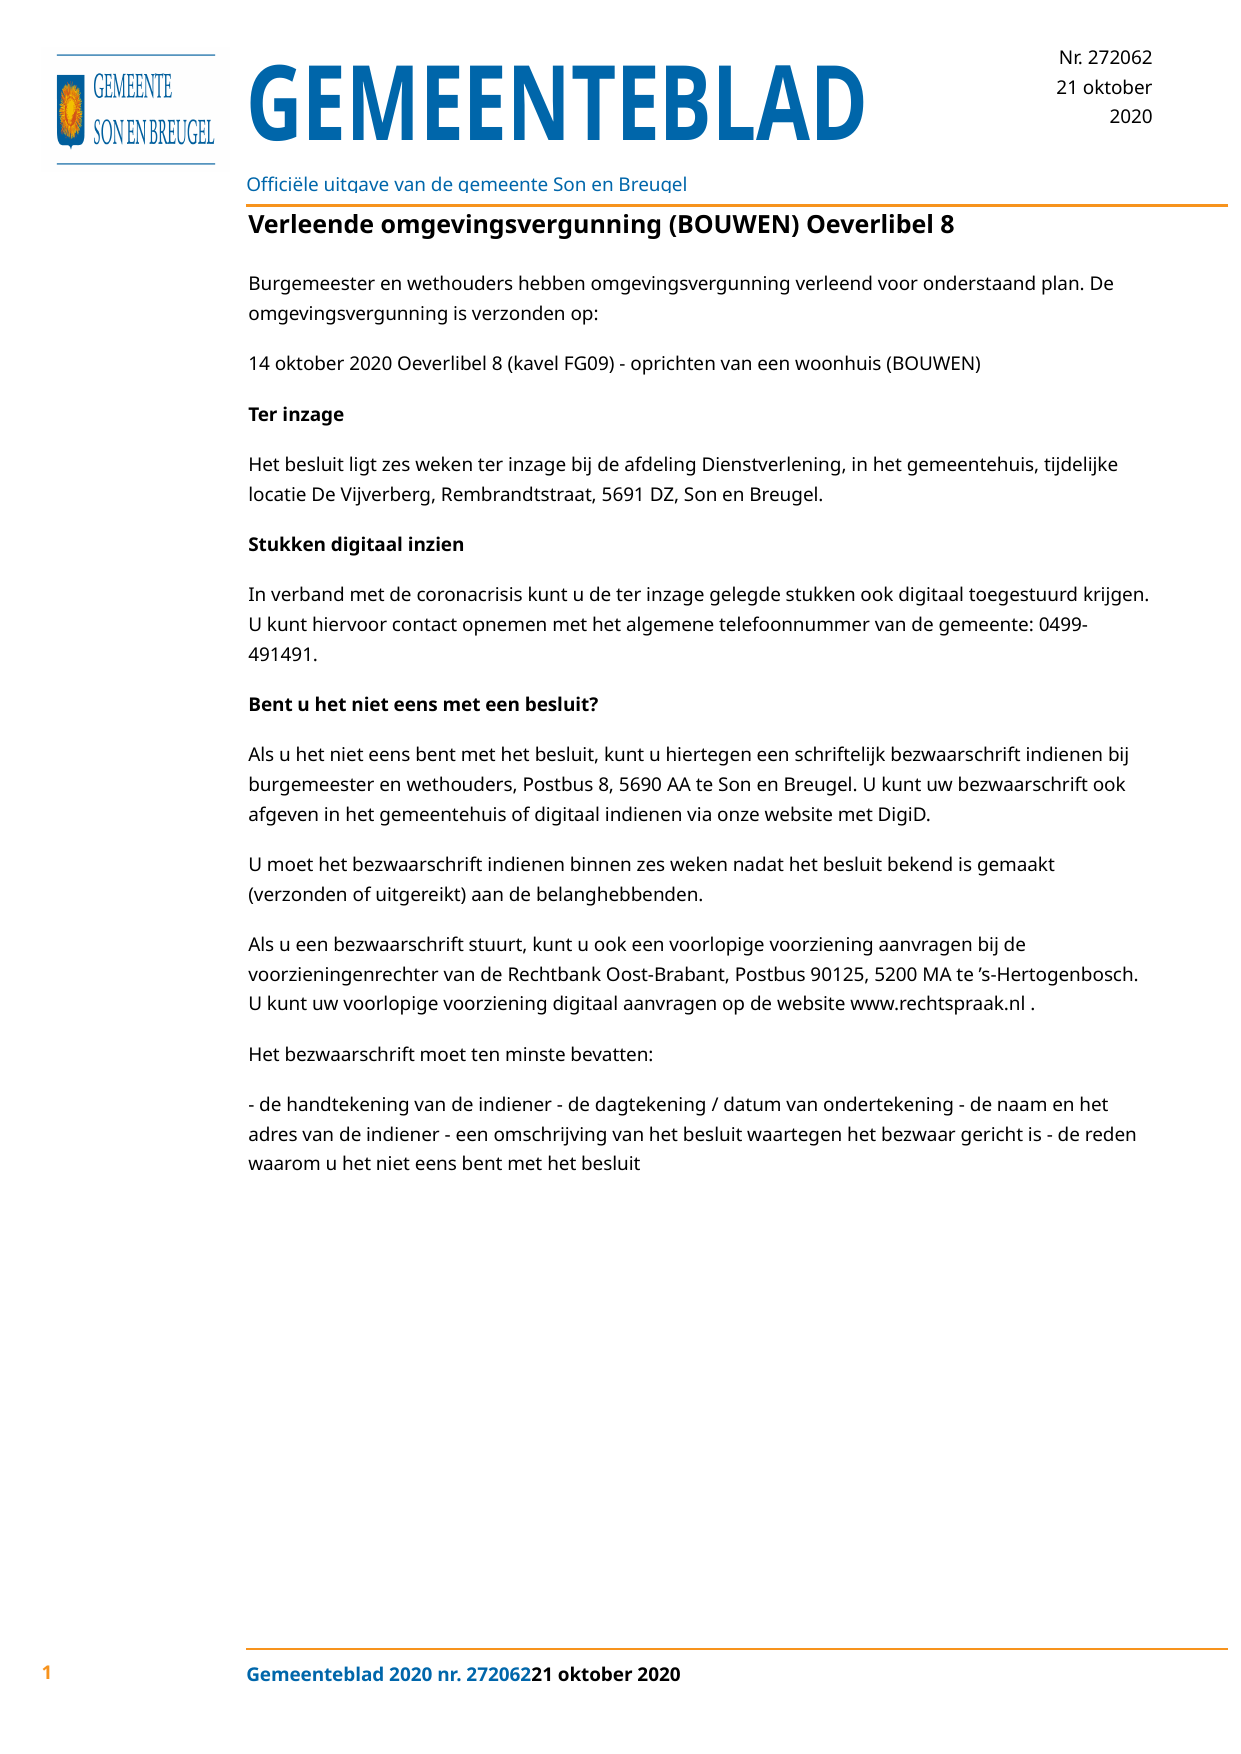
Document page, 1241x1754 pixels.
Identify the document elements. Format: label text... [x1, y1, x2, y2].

text - de handtekening van de indiener - de dagtekening / datum van ondertekening - de naam en het adres van de indiener - een omschrijving van het besluit waartegen het bezwaar gericht is - de reden waarom u het niet eens bent met het besluit [248, 1091, 1152, 1176]
text Stukken digitaal inzien [248, 531, 1152, 557]
text U moet het bezwaarschrift indienen binnen zes weken nadat het besluit bekend is gemaakt (verzonden of uitgereikt) aan de belanghebbenden. [248, 851, 1152, 906]
text Het bezwaarschrift moet ten minste bevatten: [248, 1041, 1152, 1066]
text Verleende omgevingsvergunning (BOUWEN) Oeverlibel 8 [248, 207, 1152, 241]
text Als u het niet eens bent met het besluit, kunt u hiertegen een schriftelijk bezwaarschrift indienen bij burgemeester en wethouders, Postbus 8, 5690 AA te Son en Breugel. U kunt uw bezwaarschrift ook afgeven in het gemeentehuis of digitaal indienen via onze website met DigiD. [248, 742, 1152, 826]
text Burgemeester en wethouders hebben omgevingsvergunning verleend voor onderstaand plan. De omgevingsvergunning is verzonden op: [248, 270, 1152, 326]
text Bent u het niet eens met een besluit? [248, 691, 1152, 717]
text Ter inzage [248, 401, 1152, 426]
text Als u een bezwaarschrift stuurt, kunt u ook een voorlopige voorziening aanvragen bij de voorzieningenrechter van de Rechtbank Oost-Brabant, Postbus 90125, 5200 MA te ’s-Hertogenbosch. U kunt uw voorlopige voorziening digitaal aanvragen op de website www.rechtspraak.nl . [248, 931, 1152, 1016]
picture [41, 47, 231, 172]
text 14 oktober 2020 Oeverlibel 8 (kavel FG09) - oprichten van een woonhuis (BOUWEN) [248, 350, 1152, 376]
text In verband met de coronacrisis kunt u de ter inzage gelegde stukken ook digitaal toegestuurd krijgen. U kunt hiervoor contact opnemen met het algemene telefoonnummer van de gemeente: 0499-491491. [248, 582, 1152, 666]
text Het besluit ligt zes weken ter inzage bij de afdeling Dienstverlening, in het gemeentehuis, tijdelijke locatie De Vijverberg, Rembrandtstraat, 5691 DZ, Son en Breugel. [248, 451, 1152, 506]
